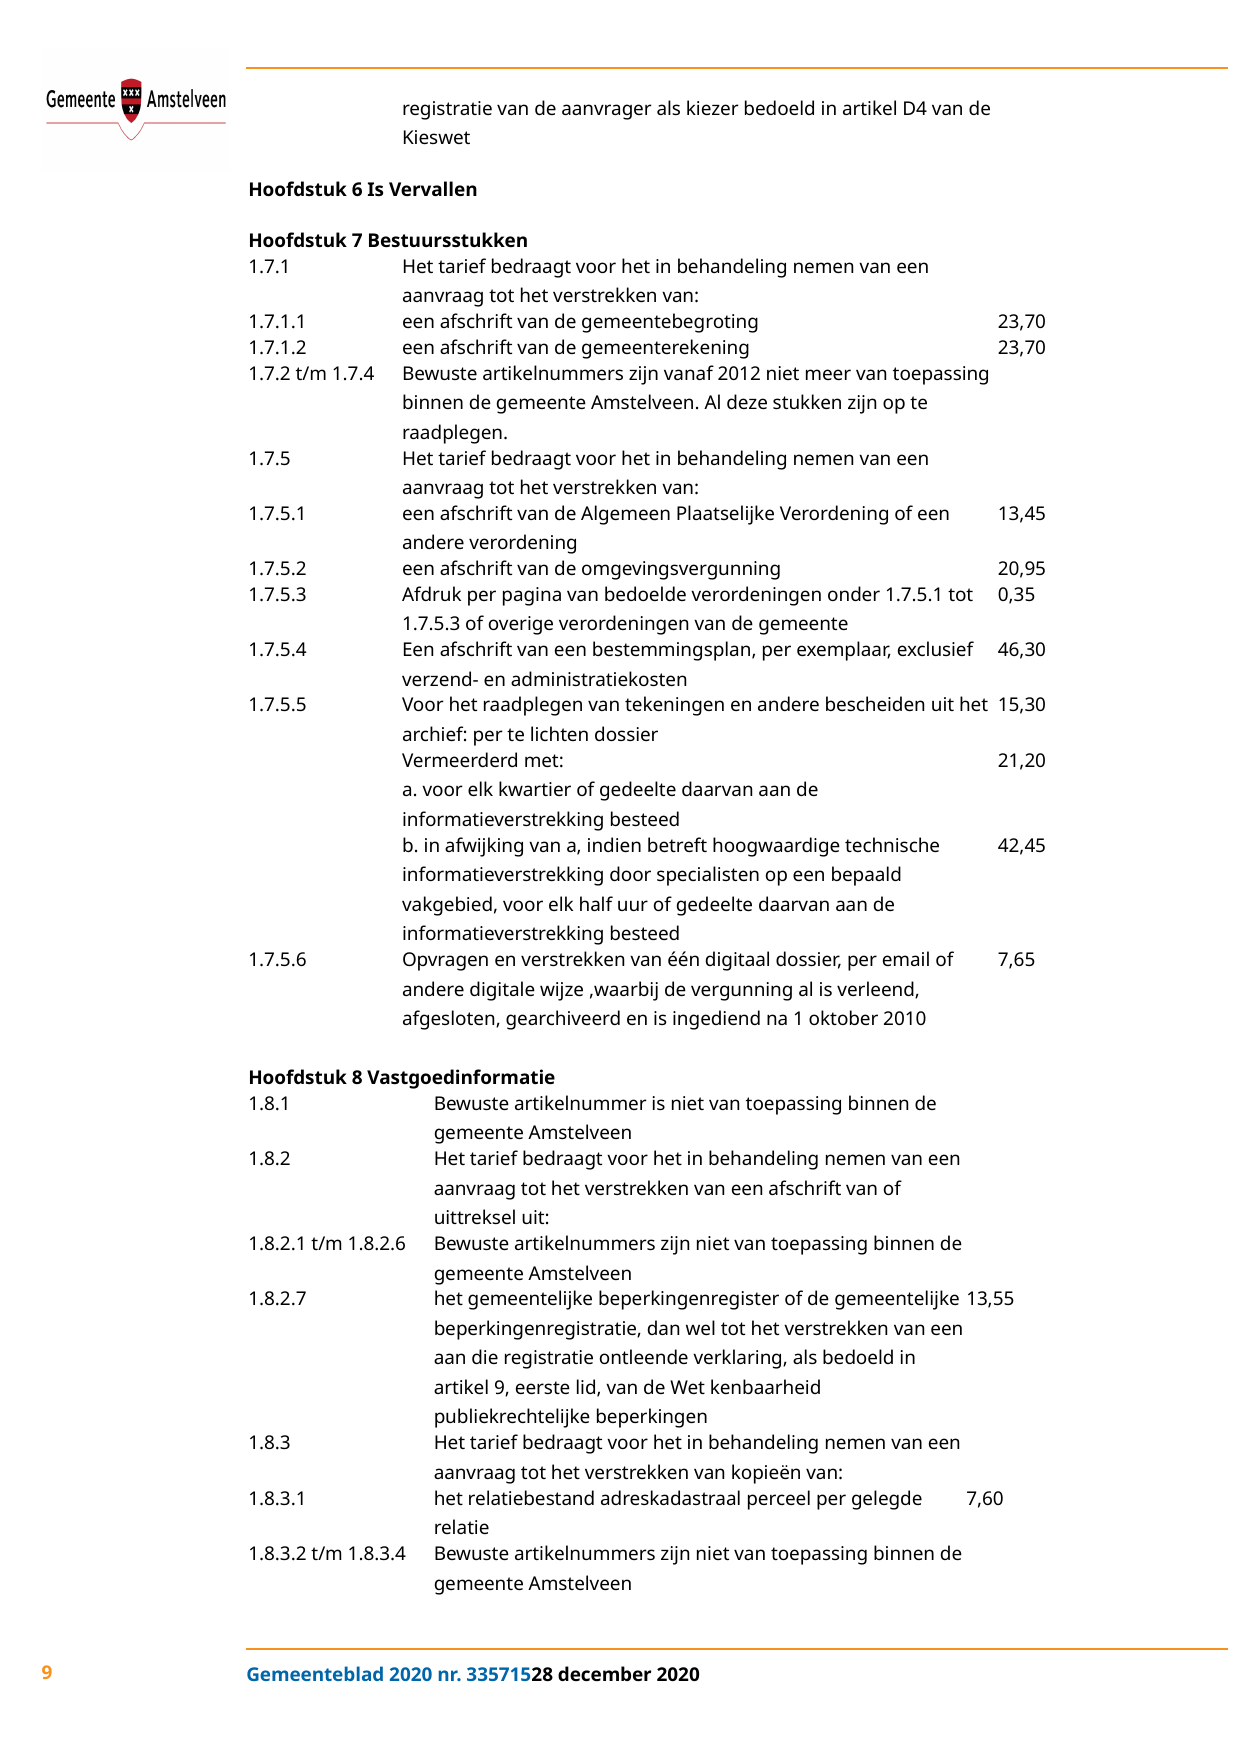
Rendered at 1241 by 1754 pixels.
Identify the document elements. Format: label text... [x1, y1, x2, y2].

table_cell [998, 150, 1152, 176]
table_cell 1.7.5.2 [248, 555, 402, 581]
table_cell een afschrift van de omgevingsvergunning [402, 555, 998, 581]
table_cell 0,35 [998, 581, 1152, 636]
table_cell 1.8.2.7 [248, 1285, 433, 1429]
table_cell 7,65 [998, 946, 1152, 1031]
table_cell 1.7.5 [248, 445, 402, 500]
table_cell Opvragen en verstrekken van één digitaal dossier, per email of andere digitale wijze ,waarbij de vergunning al is verleend, afgesloten, gearchiveerd en is ingediend na 1 oktober 2010 [402, 946, 998, 1031]
table_cell 1.8.3 [248, 1430, 433, 1485]
table_cell [998, 445, 1152, 500]
table_cell 1.7.5.6 [248, 946, 402, 1031]
table_cell [998, 202, 1152, 227]
table_cell 46,30 [998, 636, 1152, 692]
table_cell 1.7.5.3 [248, 581, 402, 636]
table_cell Hoofdstuk 7 Bestuursstukken [248, 227, 998, 253]
table_cell Het tarief bedraagt voor het in behandeling nemen van een aanvraag tot het verstrekken van: [402, 445, 998, 500]
table_cell [966, 1540, 1152, 1595]
picture [41, 47, 231, 172]
table_cell Voor het raadplegen van tekeningen en andere bescheiden uit het archief: per te lichten dossier [402, 692, 998, 747]
table_cell Bewuste artikelnummer is niet van toepassing binnen de gemeente Amstelveen [434, 1090, 966, 1145]
table_cell Afdruk per pagina van bedoelde verordeningen onder 1.7.5.1 tot 1.7.5.3 of overige verordeningen van de gemeente [402, 581, 998, 636]
table_cell 1.7.1 [248, 253, 402, 308]
table_cell het gemeentelijke beperkingenregister of de gemeentelijke beperkingenregistratie, dan wel tot het verstrekken van een aan die registratie ontleende verklaring, als bedoeld in artikel 9, eerste lid, van de Wet kenbaarheid publiekrechtelijke beperkingen [434, 1285, 966, 1429]
table_header Hoofdstuk 8 Vastgoedinformatie [248, 1064, 966, 1090]
table_cell het relatiebestand adreskadastraal perceel per gelegde relatie [434, 1485, 966, 1540]
table_cell 13,45 [998, 500, 1152, 555]
table_cell [998, 227, 1152, 253]
table_cell 1.8.2 [248, 1145, 433, 1230]
table_cell 1.7.1.1 [248, 308, 402, 334]
table_cell 21,20 [998, 747, 1152, 832]
table_cell 13,55 [966, 1285, 1152, 1429]
table_cell [998, 253, 1152, 308]
table_cell [966, 1090, 1152, 1145]
table_cell 42,45 [998, 832, 1152, 946]
table_header [966, 1064, 1152, 1090]
table_cell Een afschrift van een bestemmingsplan, per exemplaar, exclusief verzend- en administratiekosten [402, 636, 998, 692]
table_cell 1.7.5.5 [248, 692, 402, 747]
table_cell [966, 1430, 1152, 1485]
table_cell [998, 176, 1152, 202]
table_cell 1.8.2.1 t/m 1.8.2.6 [248, 1230, 433, 1285]
table_cell 23,70 [998, 334, 1152, 360]
table_cell 1.7.2 t/m 1.7.4 [248, 360, 402, 445]
table_cell [248, 150, 402, 176]
table_cell een afschrift van de Algemeen Plaatselijke Verordening of een andere verordening [402, 500, 998, 555]
table_cell 15,30 [998, 692, 1152, 747]
table_cell Het tarief bedraagt voor het in behandeling nemen van een aanvraag tot het verstrekken van kopieën van: [434, 1430, 966, 1485]
table_cell Vermeerderd met: a. voor elk kwartier of gedeelte daarvan aan de informatieverstrekking besteed [402, 747, 998, 832]
table_cell registratie van de aanvrager als kiezer bedoeld in artikel D4 van de Kieswet [402, 95, 998, 150]
table_cell b. in afwijking van a, indien betreft hoogwaardige technische informatieverstrekking door specialisten op een bepaald vakgebied, voor elk half uur of gedeelte daarvan aan de informatieverstrekking besteed [402, 832, 998, 946]
table_cell Het tarief bedraagt voor het in behandeling nemen van een aanvraag tot het verstrekken van: [402, 253, 998, 308]
table_cell Bewuste artikelnummers zijn niet van toepassing binnen de gemeente Amstelveen [434, 1230, 966, 1285]
table_cell [402, 150, 998, 176]
table_cell [556, 202, 998, 227]
table_cell 1.8.1 [248, 1090, 433, 1145]
table_cell Bewuste artikelnummers zijn niet van toepassing binnen de gemeente Amstelveen [434, 1540, 966, 1595]
table_cell [248, 832, 402, 946]
table_cell 1.8.3.2 t/m 1.8.3.4 [248, 1540, 433, 1595]
table_cell [966, 1145, 1152, 1230]
table_cell 1.7.1.2 [248, 334, 402, 360]
table_cell [248, 95, 402, 150]
table_cell 1.7.5.1 [248, 500, 402, 555]
table_cell [248, 202, 556, 227]
table_cell Het tarief bedraagt voor het in behandeling nemen van een aanvraag tot het verstrekken van een afschrift van of uittreksel uit: [434, 1145, 966, 1230]
table_cell 1.8.3.1 [248, 1485, 433, 1540]
table_cell 23,70 [998, 308, 1152, 334]
table_cell 7,60 [966, 1485, 1152, 1540]
table_cell [998, 95, 1152, 150]
table_cell [998, 360, 1152, 445]
table_cell [966, 1230, 1152, 1285]
table_cell een afschrift van de gemeenterekening [402, 334, 998, 360]
table_cell Hoofdstuk 6 Is Vervallen [248, 176, 998, 202]
table_cell 20,95 [998, 555, 1152, 581]
table_cell een afschrift van de gemeentebegroting [402, 308, 998, 334]
table_cell [248, 747, 402, 832]
table_cell Bewuste artikelnummers zijn vanaf 2012 niet meer van toepassing binnen de gemeente Amstelveen. Al deze stukken zijn op te raadplegen. [402, 360, 998, 445]
table_cell 1.7.5.4 [248, 636, 402, 692]
